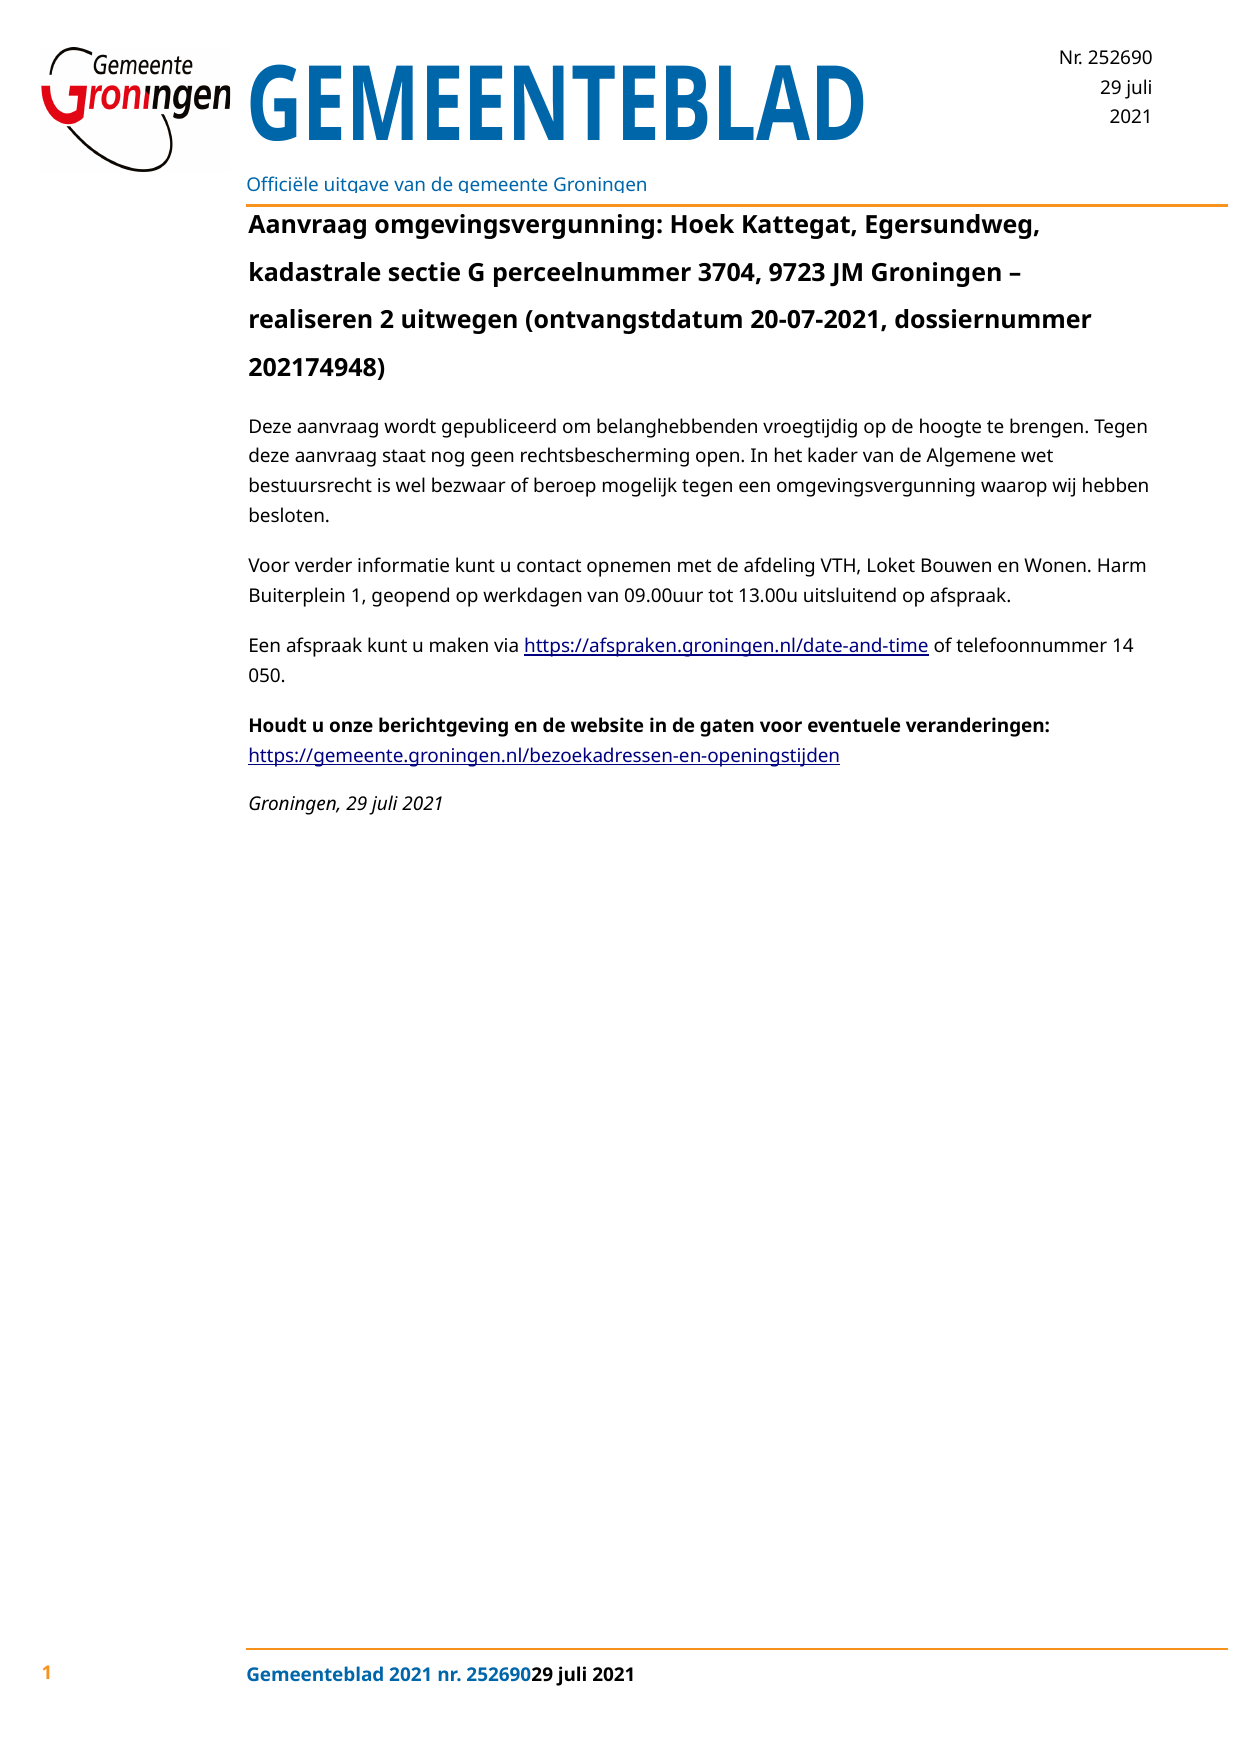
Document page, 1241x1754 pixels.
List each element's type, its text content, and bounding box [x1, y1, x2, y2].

text Aanvraag omgevingsvergunning: Hoek Kattegat, Egersundweg, kadastrale sectie G perceelnummer 3704, 9723 JM Groningen – realiseren 2 uitwegen (ontvangstdatum 20-07-2021, dossiernummer 202174948) [248, 207, 1152, 384]
text Groningen, 29 juli 2021 [248, 790, 1152, 815]
text Voor verder informatie kunt u contact opnemen met de afdeling VTH, Loket Bouwen en Wonen. Harm Buiterplein 1, geopend op werkdagen van 09.00uur tot 13.00u uitsluitend op afspraak. [248, 552, 1152, 608]
picture [41, 47, 231, 172]
text Een afspraak kunt u maken via https://afspraken.groningen.nl/date-and-time of telefoonnummer 14 050. [248, 632, 1152, 688]
text Houdt u onze berichtgeving en de website in de gaten voor eventuele veranderingen: https://gemeente.groningen.nl/bezoekadressen-en-openingstijden [248, 712, 1152, 768]
text Deze aanvraag wordt gepubliceerd om belanghebbenden vroegtijdig op de hoogte te brengen. Tegen deze aanvraag staat nog geen rechtsbescherming open. In het kader van de Algemene wet bestuursrecht is wel bezwaar of beroep mogelijk tegen een omgevingsvergunning waarop wij hebben besloten. [248, 413, 1152, 528]
